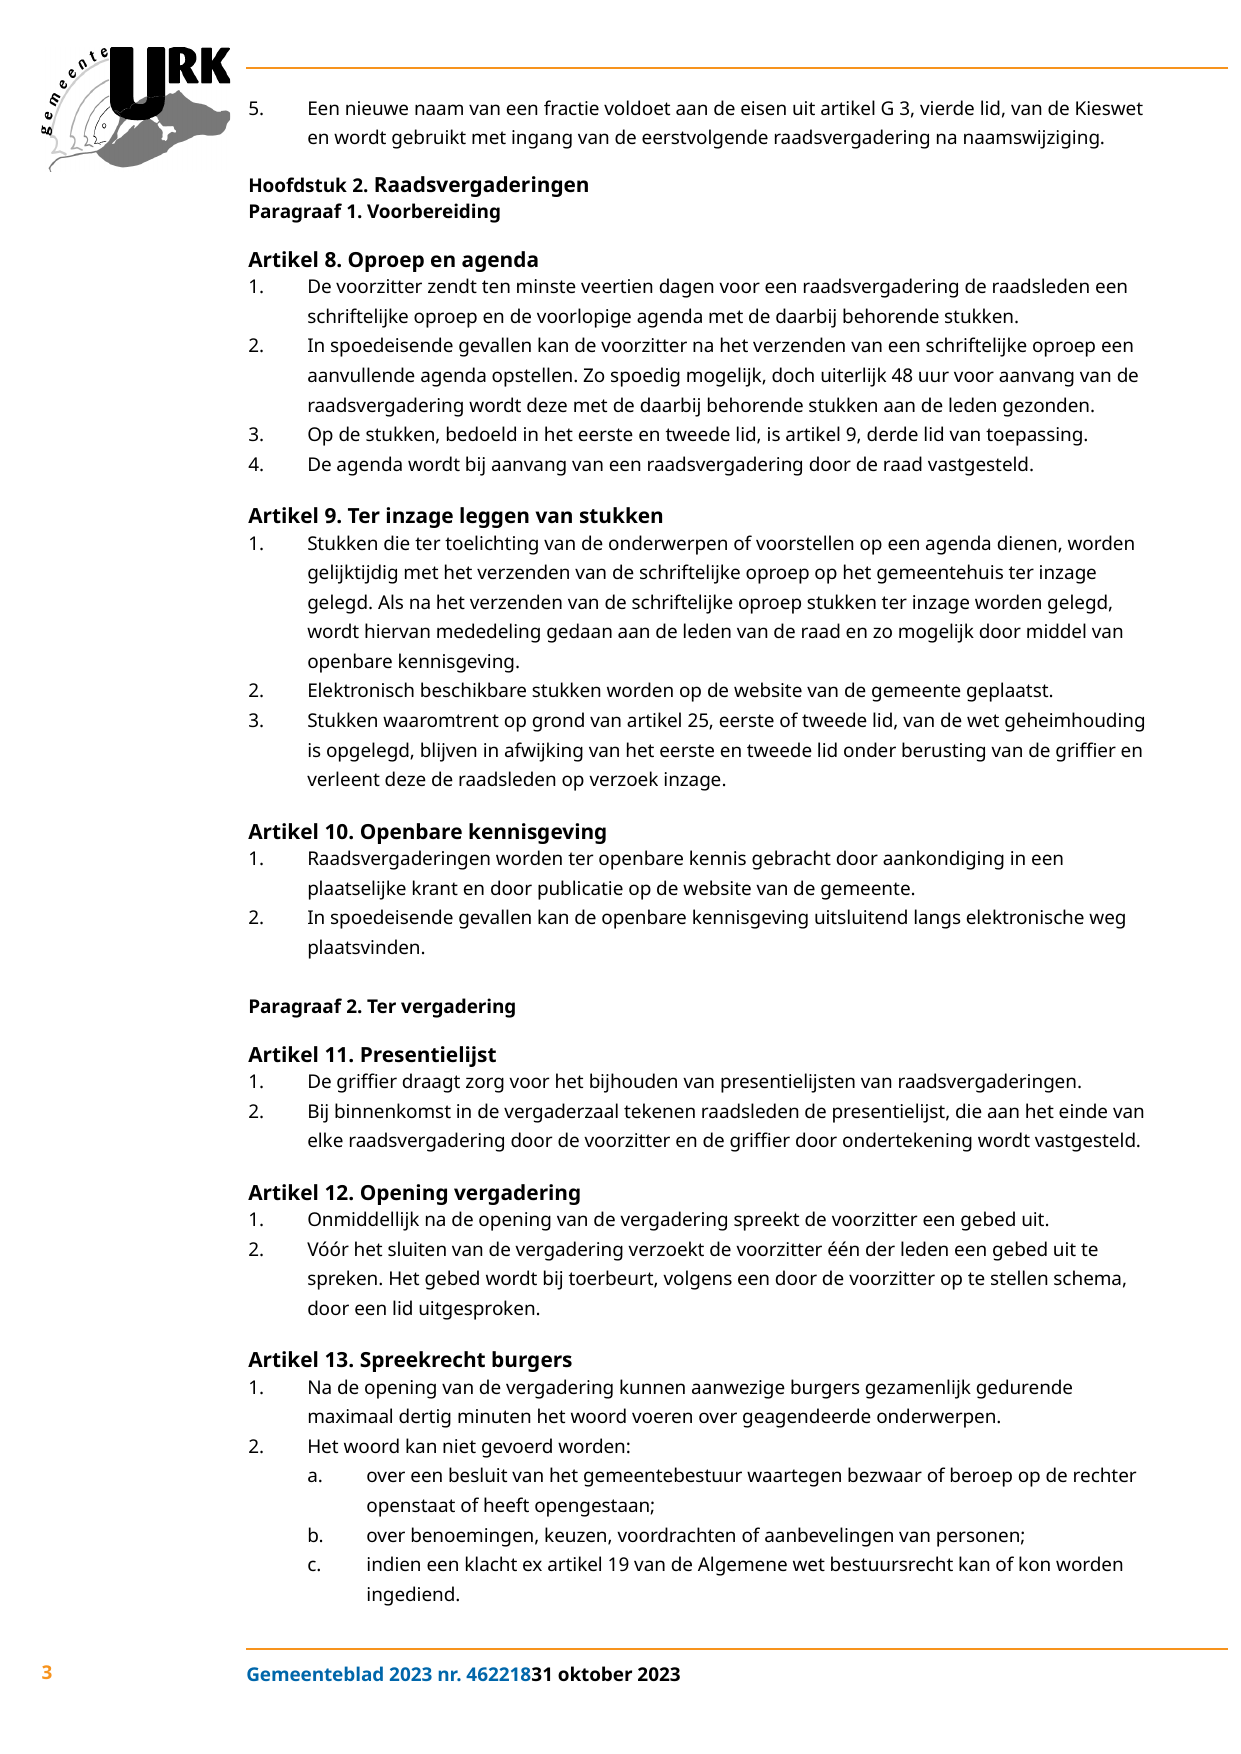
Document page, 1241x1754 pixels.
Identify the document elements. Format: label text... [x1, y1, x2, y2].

list indien een klacht ex artikel 19 van de Algemene wet bestuursrecht kan of kon worden ingediend. [307, 1551, 1152, 1607]
list Op de stukken, bedoeld in het eerste en tweede lid, is artikel 9, derde lid van toepassing. [248, 421, 1152, 447]
text Hoofdstuk 2. Raadsvergaderingen [248, 170, 1152, 198]
text Artikel 11. Presentielijst [248, 1040, 1152, 1068]
text Artikel 9. Ter inzage leggen van stukken [248, 501, 1152, 530]
text Artikel 8. Oproep en agenda [248, 245, 1152, 273]
list De agenda wordt bij aanvang van een raadsvergadering door de raad vastgesteld. [248, 451, 1152, 477]
list De griffier draagt zorg voor het bijhouden van presentielijsten van raadsvergaderingen. [248, 1068, 1152, 1094]
text Paragraaf 2. Ter vergadering [248, 993, 1152, 1019]
list over benoemingen, keuzen, voordrachten of aanbevelingen van personen; [307, 1522, 1152, 1547]
text Artikel 10. Openbare kennisgeving [248, 817, 1152, 845]
list Onmiddellijk na de opening van de vergadering spreekt de voorzitter een gebed uit. [248, 1206, 1152, 1232]
list over een besluit van het gemeentebestuur waartegen bezwaar of beroep op de rechter openstaat of heeft opengestaan; [307, 1463, 1152, 1518]
list Raadsvergaderingen worden ter openbare kennis gebracht door aankondiging in een plaatselijke krant en door publicatie op de website van de gemeente. [248, 845, 1152, 901]
text Paragraaf 1. Voorbereiding [248, 198, 1152, 224]
list Elektronisch beschikbare stukken worden op de website van de gemeente geplaatst. [248, 678, 1152, 703]
list Een nieuwe naam van een fractie voldoet aan de eisen uit artikel G 3, vierde lid, van de Kieswet en wordt gebruikt met ingang van de eerstvolgende raadsvergadering na naamswijziging. [248, 95, 1152, 150]
list Het woord kan niet gevoerd worden: [248, 1433, 1152, 1459]
picture [41, 47, 231, 172]
list Vóór het sluiten van de vergadering verzoekt de voorzitter één der leden een gebed uit te spreken. Het gebed wordt bij toerbeurt, volgens een door de voorzitter op te stellen schema, door een lid uitgesproken. [248, 1236, 1152, 1321]
list In spoedeisende gevallen kan de openbare kennisgeving uitsluitend langs elektronische weg plaatsvinden. [248, 904, 1152, 960]
list Stukken waaromtrent op grond van artikel 25, eerste of tweede lid, van de wet geheimhouding is opgelegd, blijven in afwijking van het eerste en tweede lid onder berusting van de griffier en verleent deze de raadsleden op verzoek inzage. [248, 707, 1152, 792]
text Artikel 13. Spreekrecht burgers [248, 1345, 1152, 1374]
text Artikel 12. Opening vergadering [248, 1178, 1152, 1206]
list Stukken die ter toelichting van de onderwerpen of voorstellen op een agenda dienen, worden gelijktijdig met het verzenden van de schriftelijke oproep op het gemeentehuis ter inzage gelegd. Als na het verzenden van de schriftelijke oproep stukken ter inzage worden gelegd, wordt hiervan mededeling gedaan aan de leden van de raad en zo mogelijk door middel van openbare kennisgeving. [248, 530, 1152, 674]
list De voorzitter zendt ten minste veertien dagen voor een raadsvergadering de raadsleden een schriftelijke oproep en de voorlopige agenda met de daarbij behorende stukken. [248, 273, 1152, 329]
list Na de opening van de vergadering kunnen aanwezige burgers gezamenlijk gedurende maximaal dertig minuten het woord voeren over geagendeerde onderwerpen. [248, 1374, 1152, 1429]
list Bij binnenkomst in de vergaderzaal tekenen raadsleden de presentielijst, die aan het einde van elke raadsvergadering door de voorzitter en de griffier door ondertekening wordt vastgesteld. [248, 1098, 1152, 1153]
list In spoedeisende gevallen kan de voorzitter na het verzenden van een schriftelijke oproep een aanvullende agenda opstellen. Zo spoedig mogelijk, doch uiterlijk 48 uur voor aanvang van de raadsvergadering wordt deze met de daarbij behorende stukken aan de leden gezonden. [248, 333, 1152, 417]
